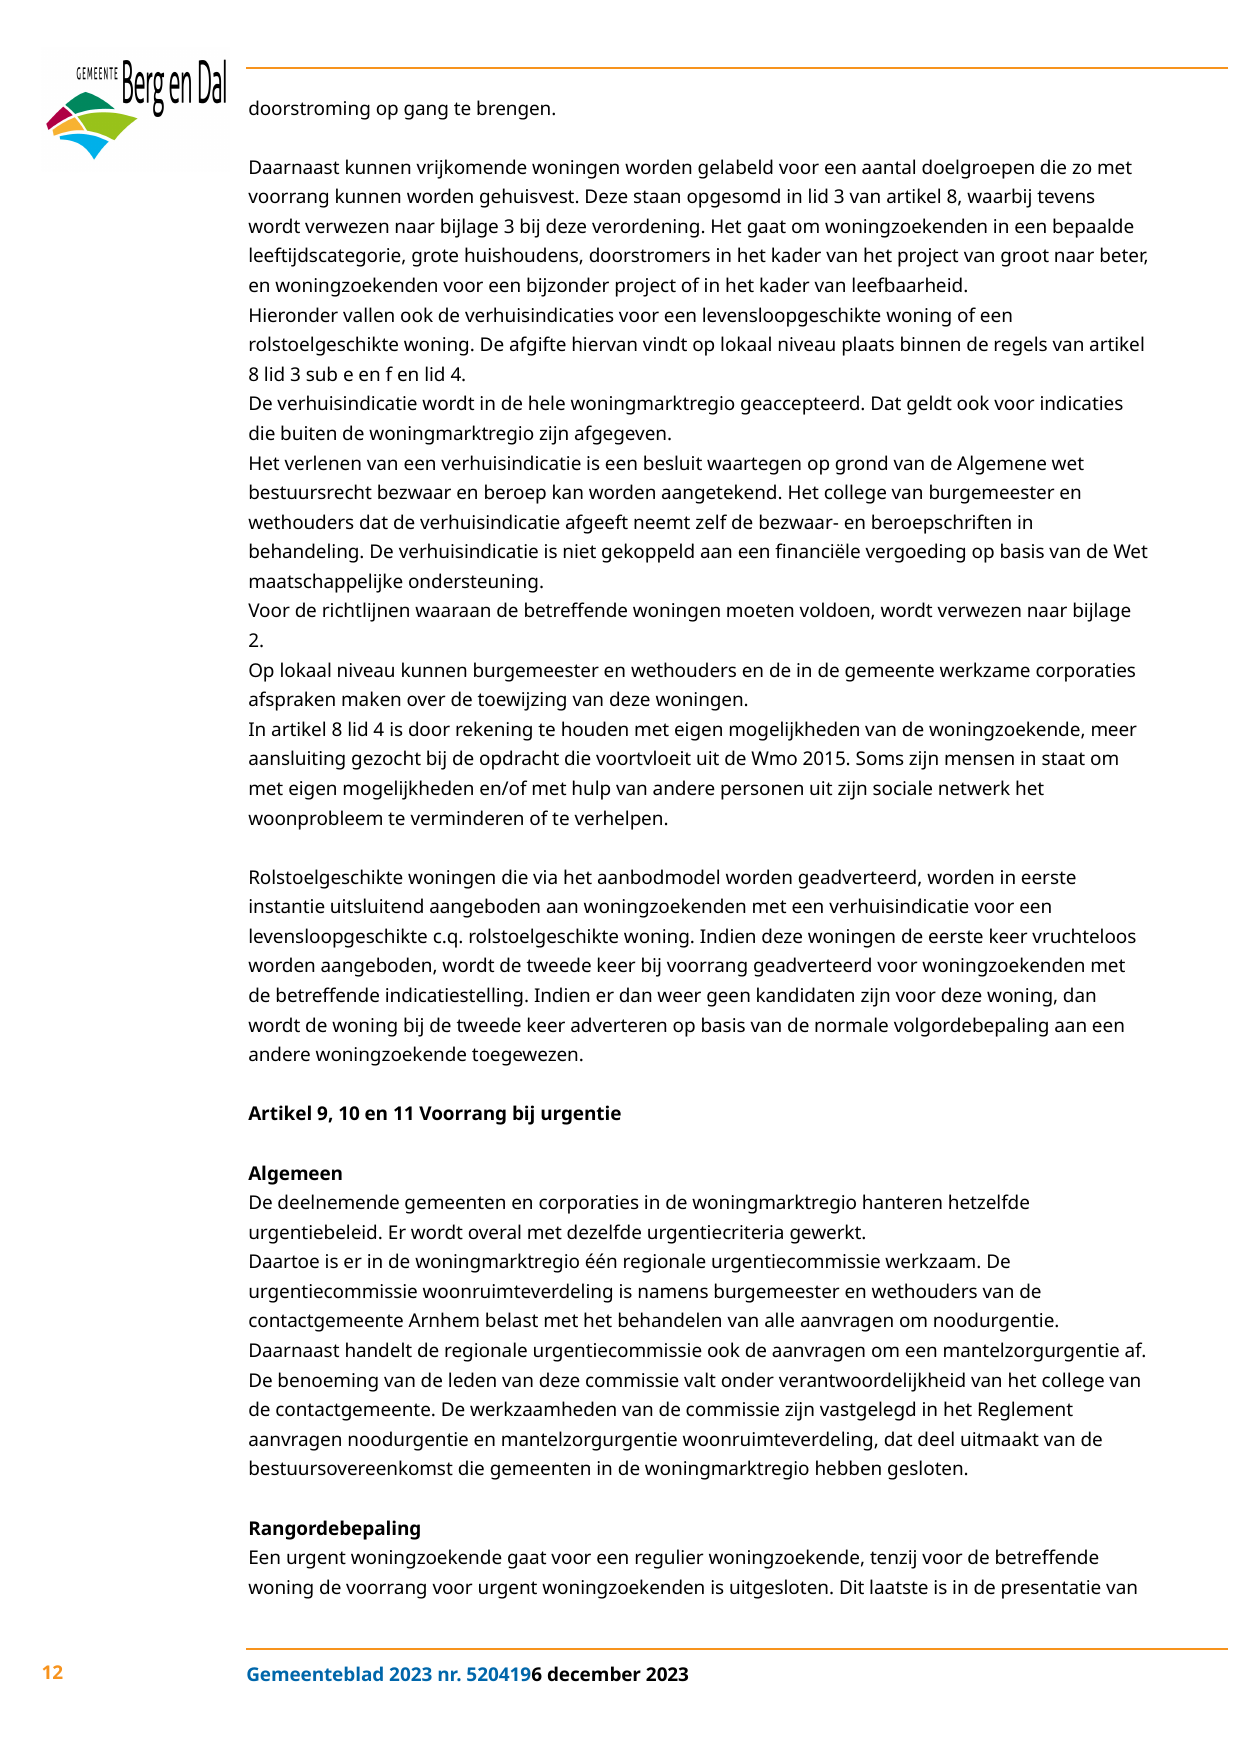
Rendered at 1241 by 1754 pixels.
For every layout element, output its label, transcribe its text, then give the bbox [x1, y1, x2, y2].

text Artikel 9, 10 en 11 Voorrang bij urgentie [248, 1101, 1152, 1126]
text Voor de richtlijnen waaraan de betreffende woningen moeten voldoen, wordt verwezen naar bijlage 2. [248, 598, 1152, 653]
text Rolstoelgeschikte woningen die via het aanbodmodel worden geadverteerd, worden in eerste instantie uitsluitend aangeboden aan woningzoekenden met een verhuisindicatie voor een levensloopgeschikte c.q. rolstoelgeschikte woning. Indien deze woningen de eerste keer vruchteloos worden aangeboden, wordt de tweede keer bij voorrang geadverteerd voor woningzoekenden met de betreffende indicatiestelling. Indien er dan weer geen kandidaten zijn voor deze woning, dan wordt de woning bij de tweede keer adverteren op basis van de normale volgordebepaling aan een andere woningzoekende toegewezen. [248, 864, 1152, 1067]
text De benoeming van de leden van deze commissie valt onder verantwoordelijkheid van het college van de contactgemeente. De werkzaamheden van de commissie zijn vastgelegd in het Reglement aanvragen noodurgentie en mantelzorgurgentie woonruimteverdeling, dat deel uitmaakt van de bestuursovereenkomst die gemeenten in de woningmarktregio hebben gesloten. [248, 1367, 1152, 1481]
text De verhuisindicatie wordt in de hele woningmarktregio geaccepteerd. Dat geldt ook voor indicaties die buiten de woningmarktregio zijn afgegeven. [248, 391, 1152, 446]
text Rangordebepaling [248, 1515, 1152, 1541]
text Hieronder vallen ook de verhuisindicaties voor een levensloopgeschikte woning of een rolstoelgeschikte woning. De afgifte hiervan vindt op lokaal niveau plaats binnen de regels van artikel 8 lid 3 sub e en f en lid 4. [248, 302, 1152, 387]
text doorstroming op gang te brengen. [248, 95, 1152, 121]
text Daartoe is er in de woningmarktregio één regionale urgentiecommissie werkzaam. De urgentiecommissie woonruimteverdeling is namens burgemeester en wethouders van de contactgemeente Arnhem belast met het behandelen van alle aanvragen om noodurgentie. Daarnaast handelt de regionale urgentiecommissie ook de aanvragen om een mantelzorgurgentie af. [248, 1248, 1152, 1363]
text Daarnaast kunnen vrijkomende woningen worden gelabeld voor een aantal doelgroepen die zo met voorrang kunnen worden gehuisvest. Deze staan opgesomd in lid 3 van artikel 8, waarbij tevens wordt verwezen naar bijlage 3 bij deze verordening. Het gaat om woningzoekenden in een bepaalde leeftijdscategorie, grote huishoudens, doorstromers in het kader van het project van groot naar beter, en woningzoekenden voor een bijzonder project of in het kader van leefbaarheid. [248, 154, 1152, 298]
text In artikel 8 lid 4 is door rekening te houden met eigen mogelijkheden van de woningzoekende, meer aansluiting gezocht bij de opdracht die voortvloeit uit de Wmo 2015. Soms zijn mensen in staat om met eigen mogelijkheden en/of met hulp van andere personen uit zijn sociale netwerk het woonprobleem te verminderen of te verhelpen. [248, 716, 1152, 831]
picture [41, 47, 231, 172]
text Een urgent woningzoekende gaat voor een regulier woningzoekende, tenzij voor de betreffende woning de voorrang voor urgent woningzoekenden is uitgesloten. Dit laatste is in de presentatie van [248, 1544, 1152, 1600]
text Op lokaal niveau kunnen burgemeester en wethouders en de in de gemeente werkzame corporaties afspraken maken over de toewijzing van deze woningen. [248, 657, 1152, 712]
text De deelnemende gemeenten en corporaties in de woningmarktregio hanteren hetzelfde urgentiebeleid. Er wordt overal met dezelfde urgentiecriteria gewerkt. [248, 1189, 1152, 1245]
text Algemeen [248, 1160, 1152, 1186]
text Het verlenen van een verhuisindicatie is een besluit waartegen op grond van de Algemene wet bestuursrecht bezwaar en beroep kan worden aangetekend. Het college van burgemeester en wethouders dat de verhuisindicatie afgeeft neemt zelf de bezwaar- en beroepschriften in behandeling. De verhuisindicatie is niet gekoppeld aan een financiële vergoeding op basis van de Wet maatschappelijke ondersteuning. [248, 450, 1152, 594]
